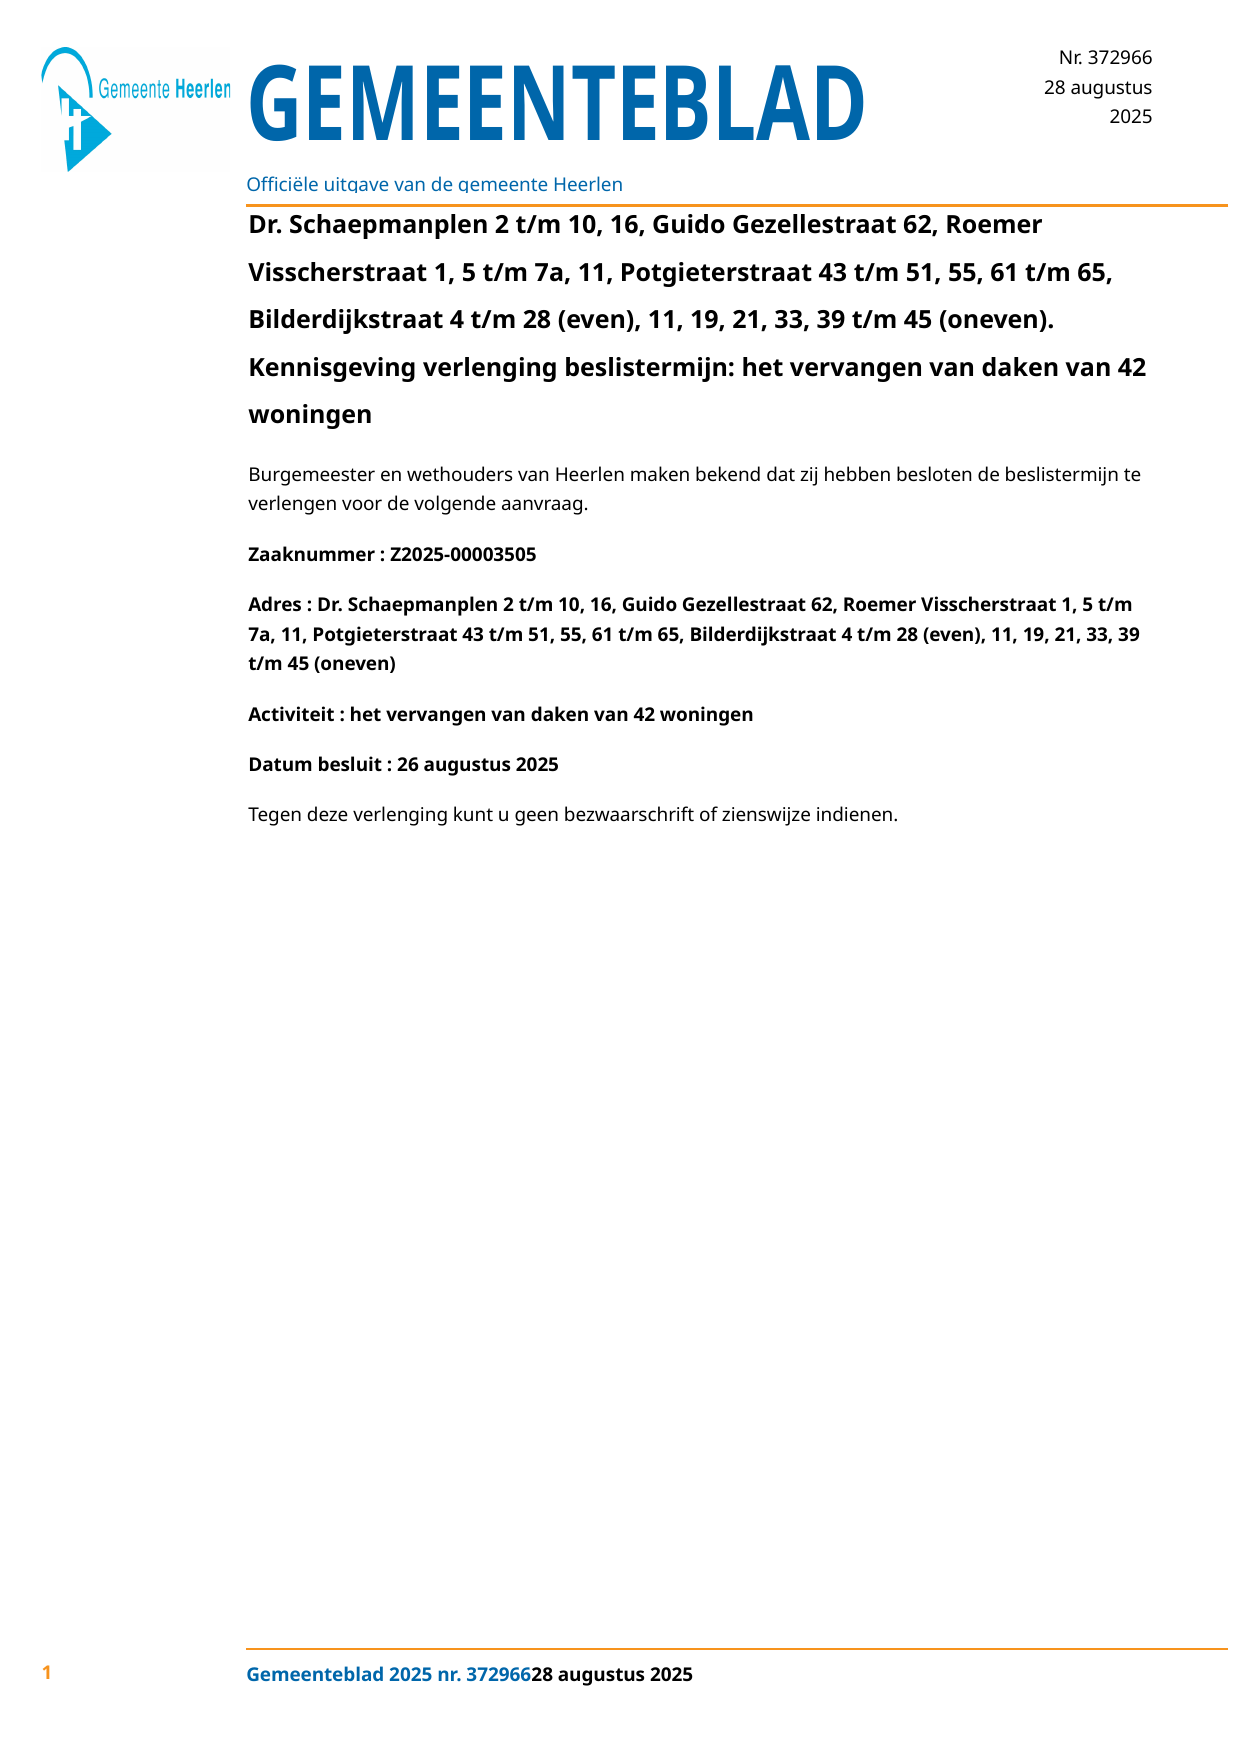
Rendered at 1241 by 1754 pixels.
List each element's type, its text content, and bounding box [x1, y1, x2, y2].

text Tegen deze verlenging kunt u geen bezwaarschrift of zienswijze indienen. [248, 802, 1152, 827]
picture [41, 47, 231, 172]
text Adres : Dr. Schaepmanplen 2 t/m 10, 16, Guido Gezellestraat 62, Roemer Visscherstraat 1, 5 t/m 7a, 11, Potgieterstraat 43 t/m 51, 55, 61 t/m 65, Bilderdijkstraat 4 t/m 28 (even), 11, 19, 21, 33, 39 t/m 45 (oneven) [248, 591, 1152, 676]
picture [41, 47, 59, 70]
text Burgemeester en wethouders van Heerlen maken bekend dat zij hebben besloten de beslistermijn te verlengen voor de volgende aanvraag. [248, 461, 1152, 516]
text Zaaknummer : Z2025-00003505 [248, 541, 1152, 566]
text Datum besluit : 26 augustus 2025 [248, 751, 1152, 777]
text Dr. Schaepmanplen 2 t/m 10, 16, Guido Gezellestraat 62, Roemer Visscherstraat 1, 5 t/m 7a, 11, Potgieterstraat 43 t/m 51, 55, 61 t/m 65, Bilderdijkstraat 4 t/m 28 (even), 11, 19, 21, 33, 39 t/m 45 (oneven). Kennisgeving verlenging beslistermijn: het vervangen van daken van 42 woningen [248, 207, 1152, 431]
text Activiteit : het vervangen van daken van 42 woningen [248, 701, 1152, 726]
